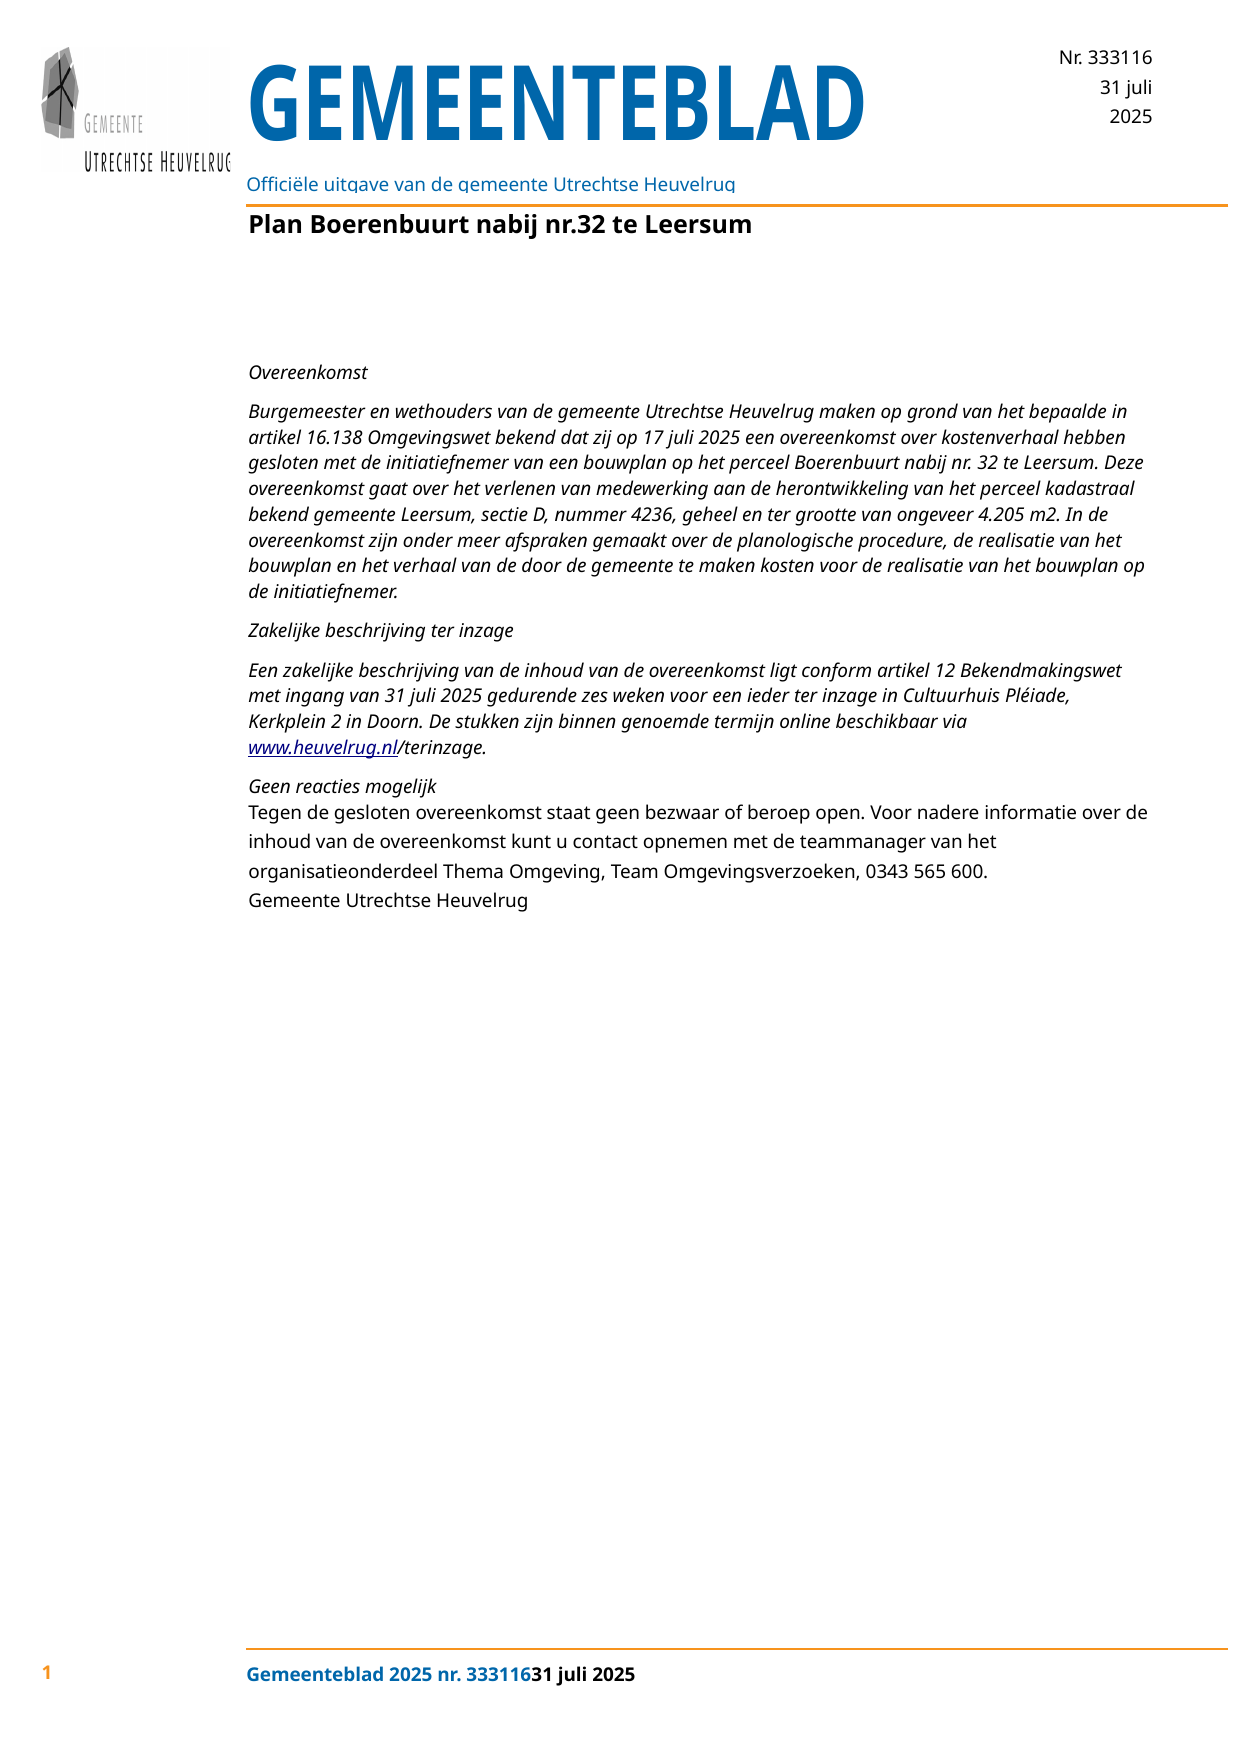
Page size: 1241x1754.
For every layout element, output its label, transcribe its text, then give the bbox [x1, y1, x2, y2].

text Tegen de gesloten overeenkomst staat geen bezwaar of beroep open. Voor nadere informatie over de inhoud van de overeenkomst kunt u contact opnemen met de teammanager van het organisatieonderdeel Thema Omgeving, Team Omgevingsverzoeken, 0343 565 600. [248, 799, 1152, 884]
picture [41, 47, 231, 172]
text Geen reacties mogelijk [248, 773, 1152, 799]
text Zakelijke beschrijving ter inzage [248, 617, 1152, 643]
text Een zakelijke beschrijving van de inhoud van de overeenkomst ligt conform artikel 12 Bekendmakingswet met ingang van 31 juli 2025 gedurende zes weken voor een ieder ter inzage in Cultuurhuis Pléiade, Kerkplein 2 in Doorn. De stukken zijn binnen genoemde termijn online beschikbaar via www.heuvelrug.nl/terinzage. [248, 657, 1152, 760]
text Burgemeester en wethouders van de gemeente Utrechtse Heuvelrug maken op grond van het bepaalde in artikel 16.138 Omgevingswet bekend dat zij op 17 juli 2025 een overeenkomst over kostenverhaal hebben gesloten met de initiatiefnemer van een bouwplan op het perceel Boerenbuurt nabij nr. 32 te Leersum. Deze overeenkomst gaat over het verlenen van medewerking aan de herontwikkeling van het perceel kadastraal bekend gemeente Leersum, sectie D, nummer 4236, geheel en ter grootte van ongeveer 4.205 m2. In de overeenkomst zijn onder meer afspraken gemaakt over de planologische procedure, de realisatie van het bouwplan en het verhaal van de door de gemeente te maken kosten voor de realisatie van het bouwplan op de initiatiefnemer. [248, 398, 1152, 604]
text Gemeente Utrechtse Heuvelrug [248, 888, 1152, 913]
text Overeenkomst [248, 359, 1152, 384]
text Plan Boerenbuurt nabij nr.32 te Leersum [248, 207, 1152, 241]
